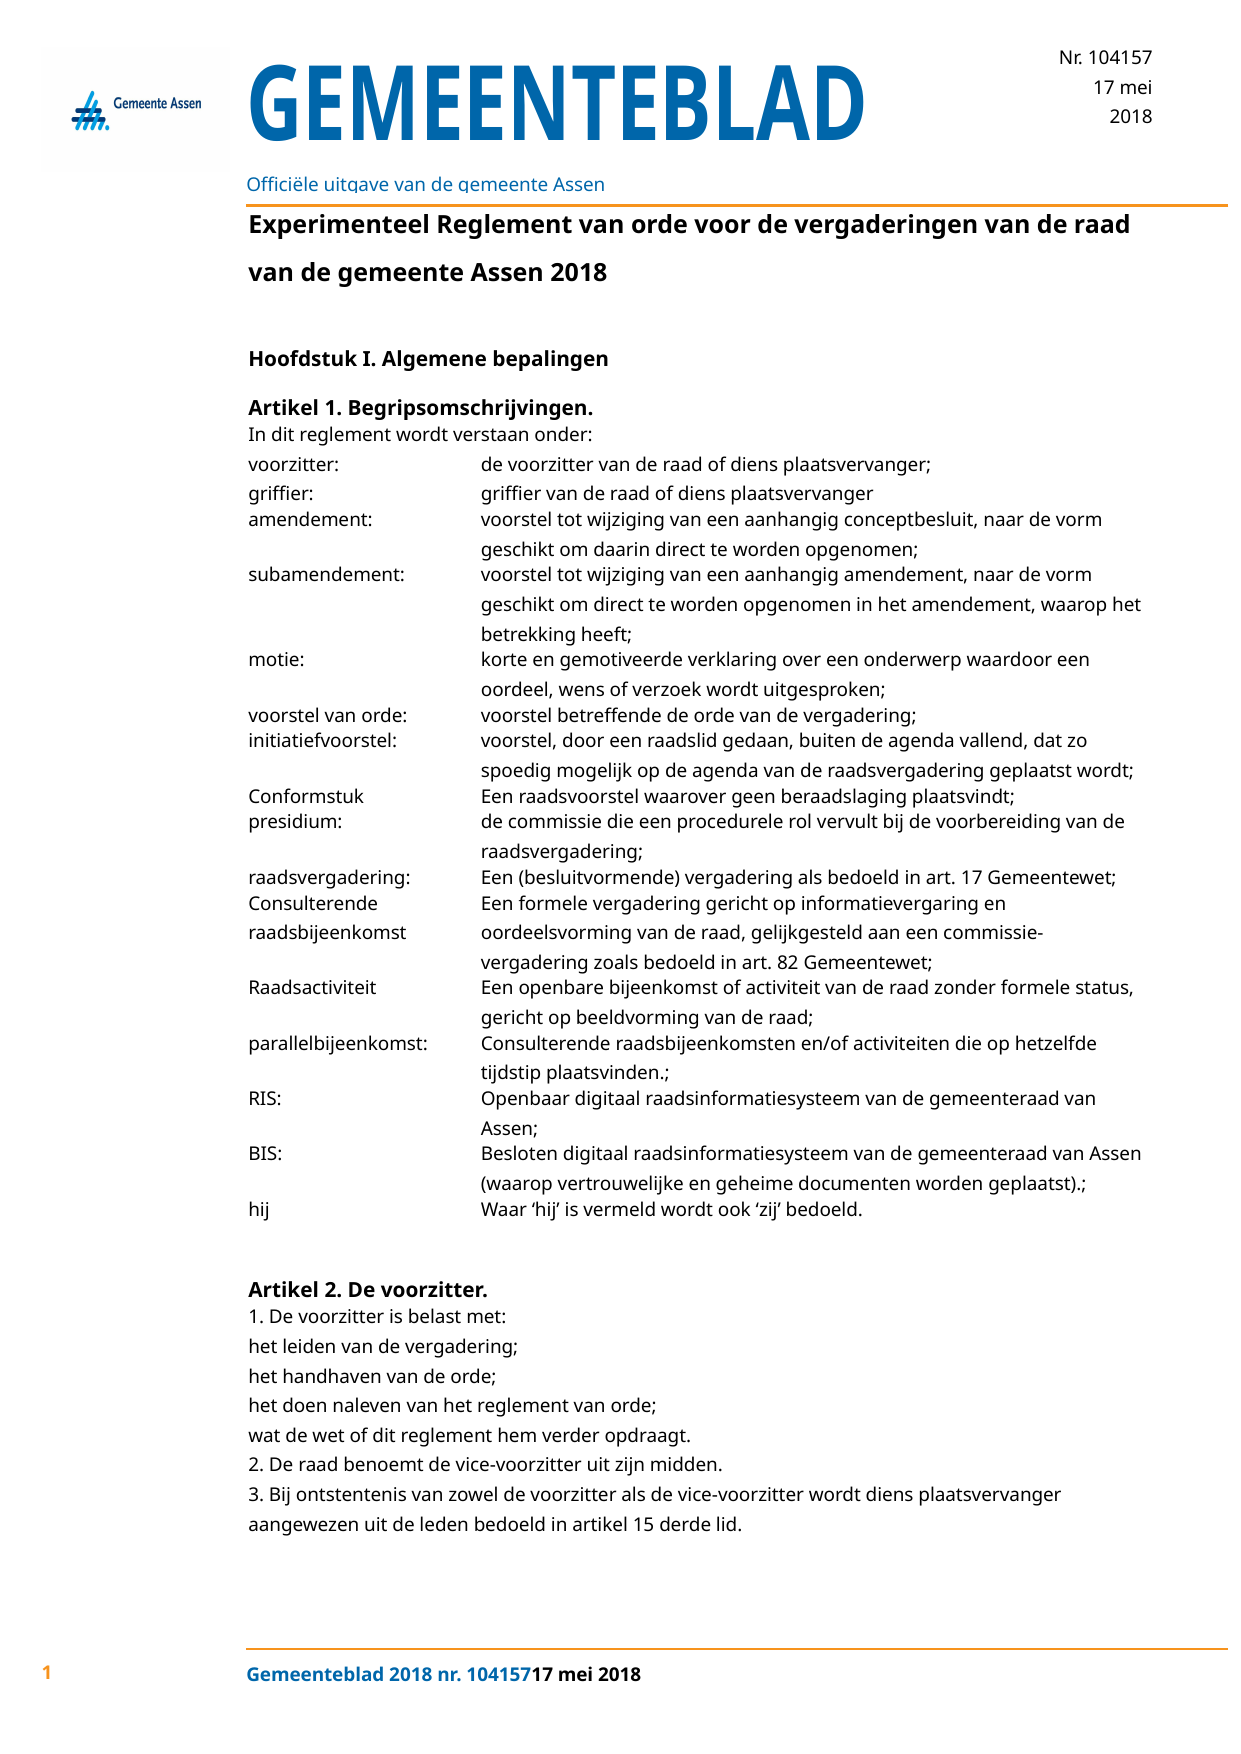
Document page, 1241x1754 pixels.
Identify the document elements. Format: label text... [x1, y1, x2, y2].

table_cell initiatiefvoorstel: [248, 728, 481, 783]
text In dit reglement wordt verstaan onder: [248, 421, 1152, 447]
text het handhaven van de orde; [248, 1363, 1152, 1388]
table_cell Openbaar digitaal raadsinformatiesysteem van de gemeenteraad van Assen; [481, 1085, 1152, 1141]
table_cell voorstel, door een raadslid gedaan, buiten de agenda vallend, dat zo spoedig mogelijk op de agenda van de raadsvergadering geplaatst wordt; [481, 728, 1152, 783]
table_cell korte en gemotiveerde verklaring over een onderwerp waardoor een oordeel, wens of verzoek wordt uitgesproken; [481, 647, 1152, 702]
text Artikel 1. Begripsomschrijvingen. [248, 393, 1152, 421]
table_cell Besloten digitaal raadsinformatiesysteem van de gemeenteraad van Assen (waarop vertrouwelijke en geheime documenten worden geplaatst).; [481, 1141, 1152, 1196]
table_cell Consulterende raadsbijeenkomsten en/of activiteiten die op hetzelfde tijdstip plaatsvinden.; [481, 1030, 1152, 1085]
table_cell voorstel van orde: [248, 702, 481, 728]
text 2. De raad benoemt de vice-voorzitter uit zijn midden. [248, 1452, 1152, 1477]
table_cell Een openbare bijeenkomst of activiteit van de raad zonder formele status, gericht op beeldvorming van de raad; [481, 975, 1152, 1030]
text Artikel 2. De voorzitter. [248, 1275, 1152, 1304]
table_cell amendement: [248, 506, 481, 562]
text 1. De voorzitter is belast met: [248, 1304, 1152, 1329]
text Hoofdstuk I. Algemene bepalingen [248, 344, 1152, 372]
table_cell subamendement: [248, 562, 481, 647]
table_cell Een formele vergadering gericht op informatievergaring en oordeelsvorming van de raad, gelijkgesteld aan een commissie-vergadering zoals bedoeld in art. 82 Gemeentewet; [481, 890, 1152, 974]
table_header voorzitter: griffier: [248, 451, 481, 506]
table_cell voorstel tot wijziging van een aanhangig conceptbesluit, naar de vorm geschikt om daarin direct te worden opgenomen; [481, 506, 1152, 562]
table_cell voorstel tot wijziging van een aanhangig amendement, naar de vorm geschikt om direct te worden opgenomen in het amendement, waarop het betrekking heeft; [481, 562, 1152, 647]
table_cell Conformstuk [248, 783, 481, 809]
text het doen naleven van het reglement van orde; [248, 1392, 1152, 1418]
table_cell Een raadsvoorstel waarover geen beraadslaging plaatsvindt; [481, 783, 1152, 809]
table_cell parallelbijeenkomst: [248, 1030, 481, 1085]
text wat de wet of dit reglement hem verder opdraagt. [248, 1422, 1152, 1448]
table_header de voorzitter van de raad of diens plaatsvervanger; griffier van de raad of diens plaatsvervanger [481, 451, 1152, 506]
table_cell voorstel betreffende de orde van de vergadering; [481, 702, 1152, 728]
text het leiden van de vergadering; [248, 1333, 1152, 1359]
table_cell presidium: [248, 809, 481, 864]
table_cell de commissie die een procedurele rol vervult bij de voorbereiding van de raadsvergadering; [481, 809, 1152, 864]
table_cell hij [248, 1196, 481, 1222]
table_cell Raadsactiviteit [248, 975, 481, 1030]
table_cell BIS: [248, 1141, 481, 1196]
text 3. Bij ontstentenis van zowel de voorzitter als de vice-voorzitter wordt diens plaatsvervanger aangewezen uit de leden bedoeld in artikel 15 derde lid. [248, 1481, 1152, 1536]
picture [41, 47, 231, 172]
text Experimenteel Reglement van orde voor de vergaderingen van de raad van de gemeente Assen 2018 [248, 207, 1152, 288]
table_cell Consulterende raadsbijeenkomst [248, 890, 481, 974]
table_cell motie: [248, 647, 481, 702]
table_cell Waar ‘hij’ is vermeld wordt ook ‘zij’ bedoeld. [481, 1196, 1152, 1222]
table_cell raadsvergadering: [248, 864, 481, 890]
table_cell RIS: [248, 1085, 481, 1141]
table_cell Een (besluitvormende) vergadering als bedoeld in art. 17 Gemeentewet; [481, 864, 1152, 890]
